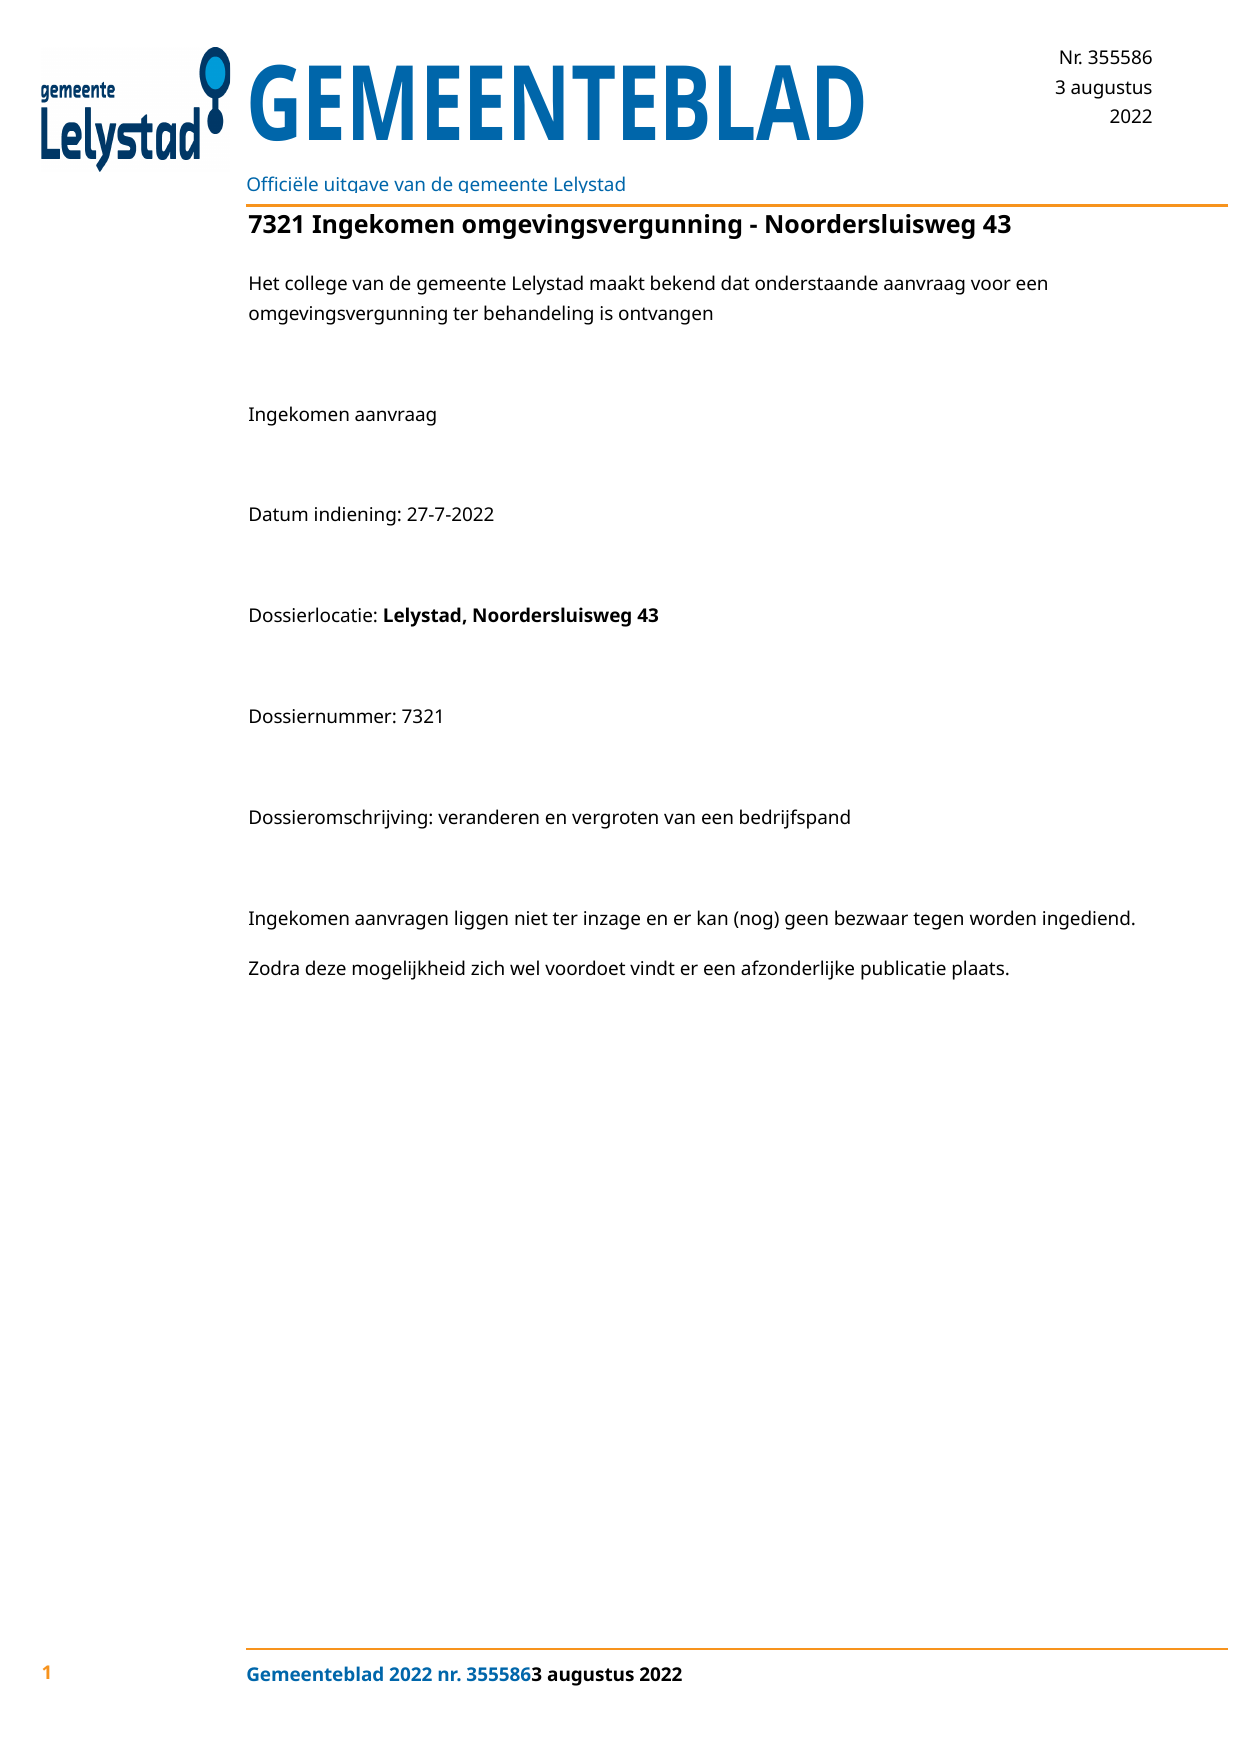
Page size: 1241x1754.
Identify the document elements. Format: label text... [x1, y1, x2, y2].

picture [41, 47, 231, 172]
text Zodra deze mogelijkheid zich wel voordoet vindt er een afzonderlijke publicatie plaats. [248, 955, 1152, 981]
text Dossieromschrijving: veranderen en vergroten van een bedrijfspand [248, 804, 1152, 830]
text Ingekomen aanvraag [248, 401, 1152, 426]
text Dossierlocatie: Lelystad, Noordersluisweg 43 [248, 602, 1152, 628]
text Ingekomen aanvragen liggen niet ter inzage en er kan (nog) geen bezwaar tegen worden ingediend. [248, 905, 1152, 931]
text 7321 Ingekomen omgevingsvergunning - Noordersluisweg 43 [248, 207, 1152, 241]
text Datum indiening: 27-7-2022 [248, 502, 1152, 527]
text Het college van de gemeente Lelystad maakt bekend dat onderstaande aanvraag voor een omgevingsvergunning ter behandeling is ontvangen [248, 270, 1152, 326]
text Dossiernummer: 7321 [248, 703, 1152, 729]
